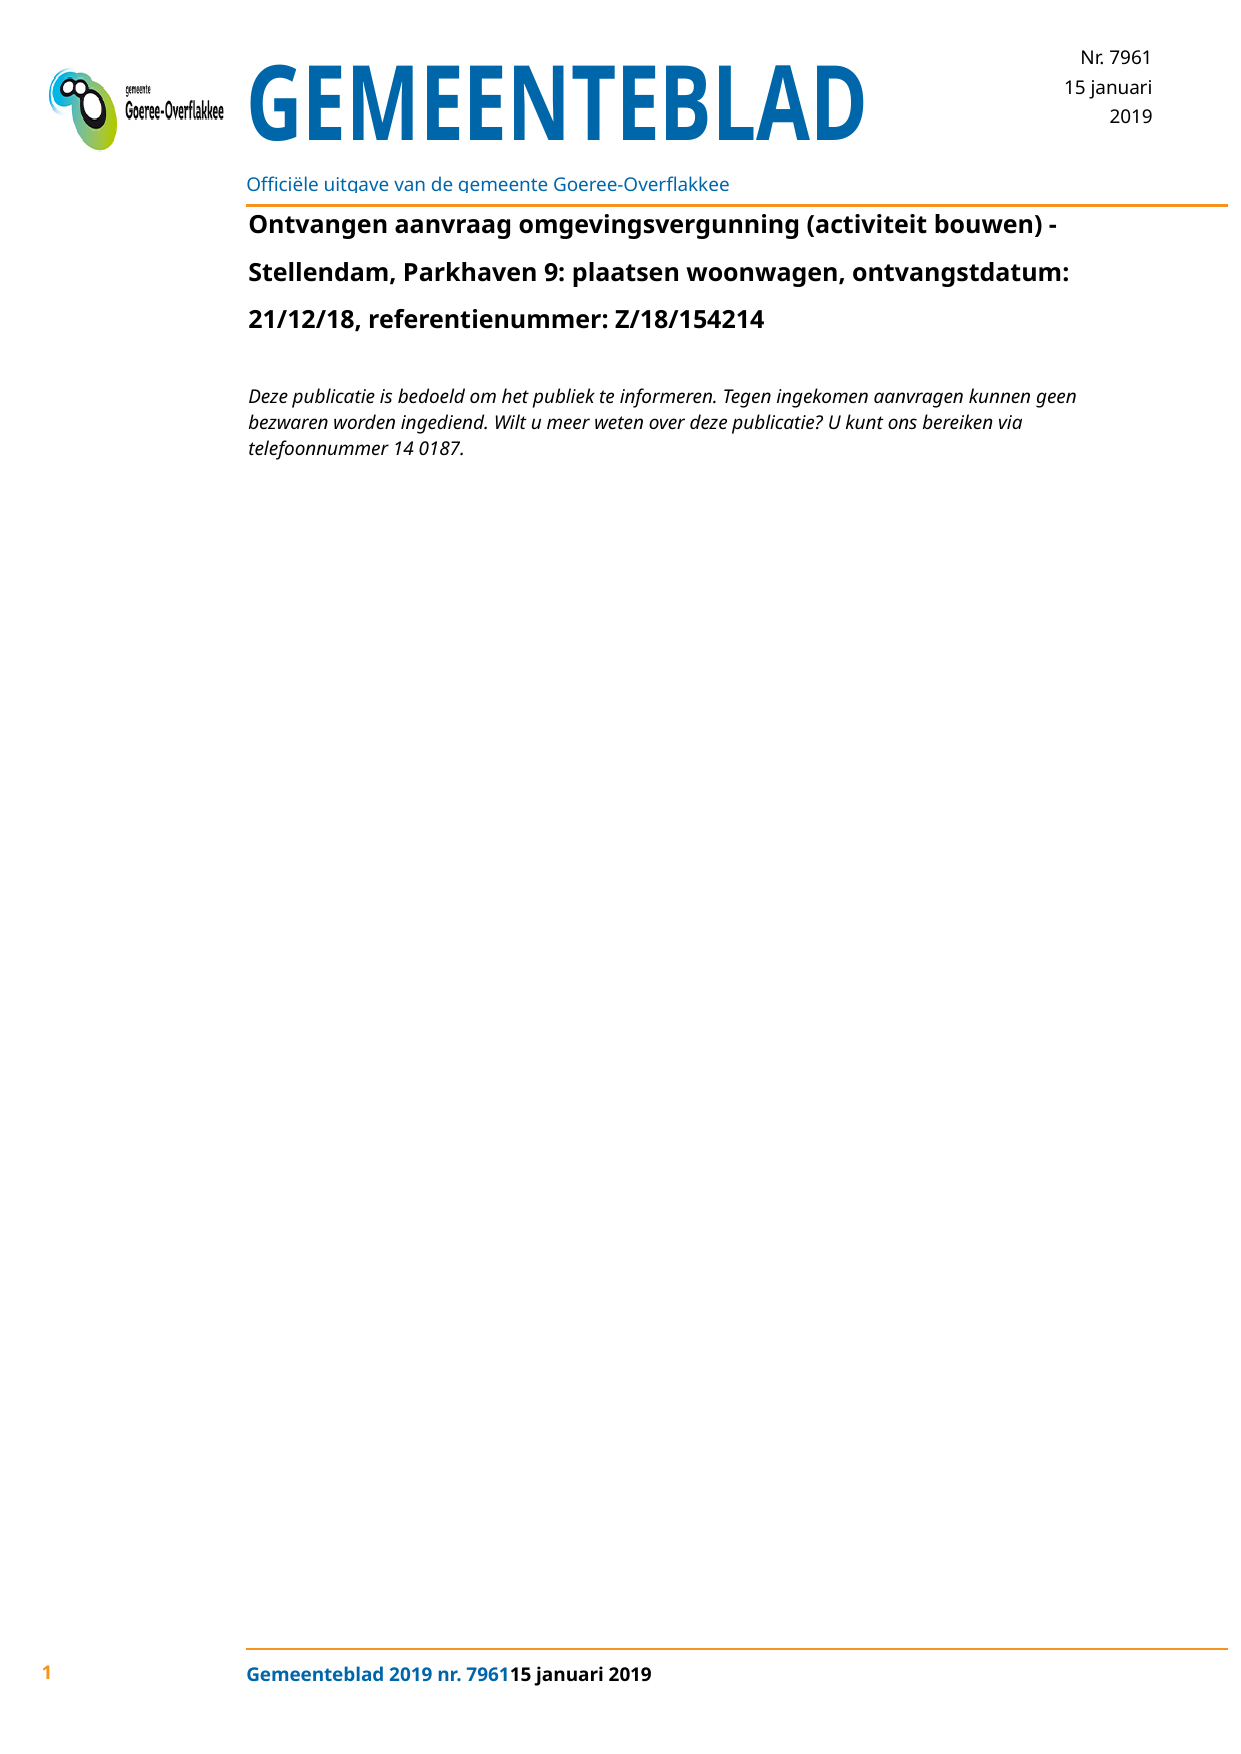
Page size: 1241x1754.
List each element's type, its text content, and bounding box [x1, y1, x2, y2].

text Ontvangen aanvraag omgevingsvergunning (activiteit bouwen) - Stellendam, Parkhaven 9: plaatsen woonwagen, ontvangstdatum: 21/12/18, referentienummer: Z/18/154214 [248, 207, 1152, 336]
picture [41, 47, 231, 172]
text Deze publicatie is bedoeld om het publiek te informeren. Tegen ingekomen aanvragen kunnen geen bezwaren worden ingediend. Wilt u meer weten over deze publicatie? U kunt ons bereiken via telefoonnummer 14 0187. [248, 384, 1152, 461]
